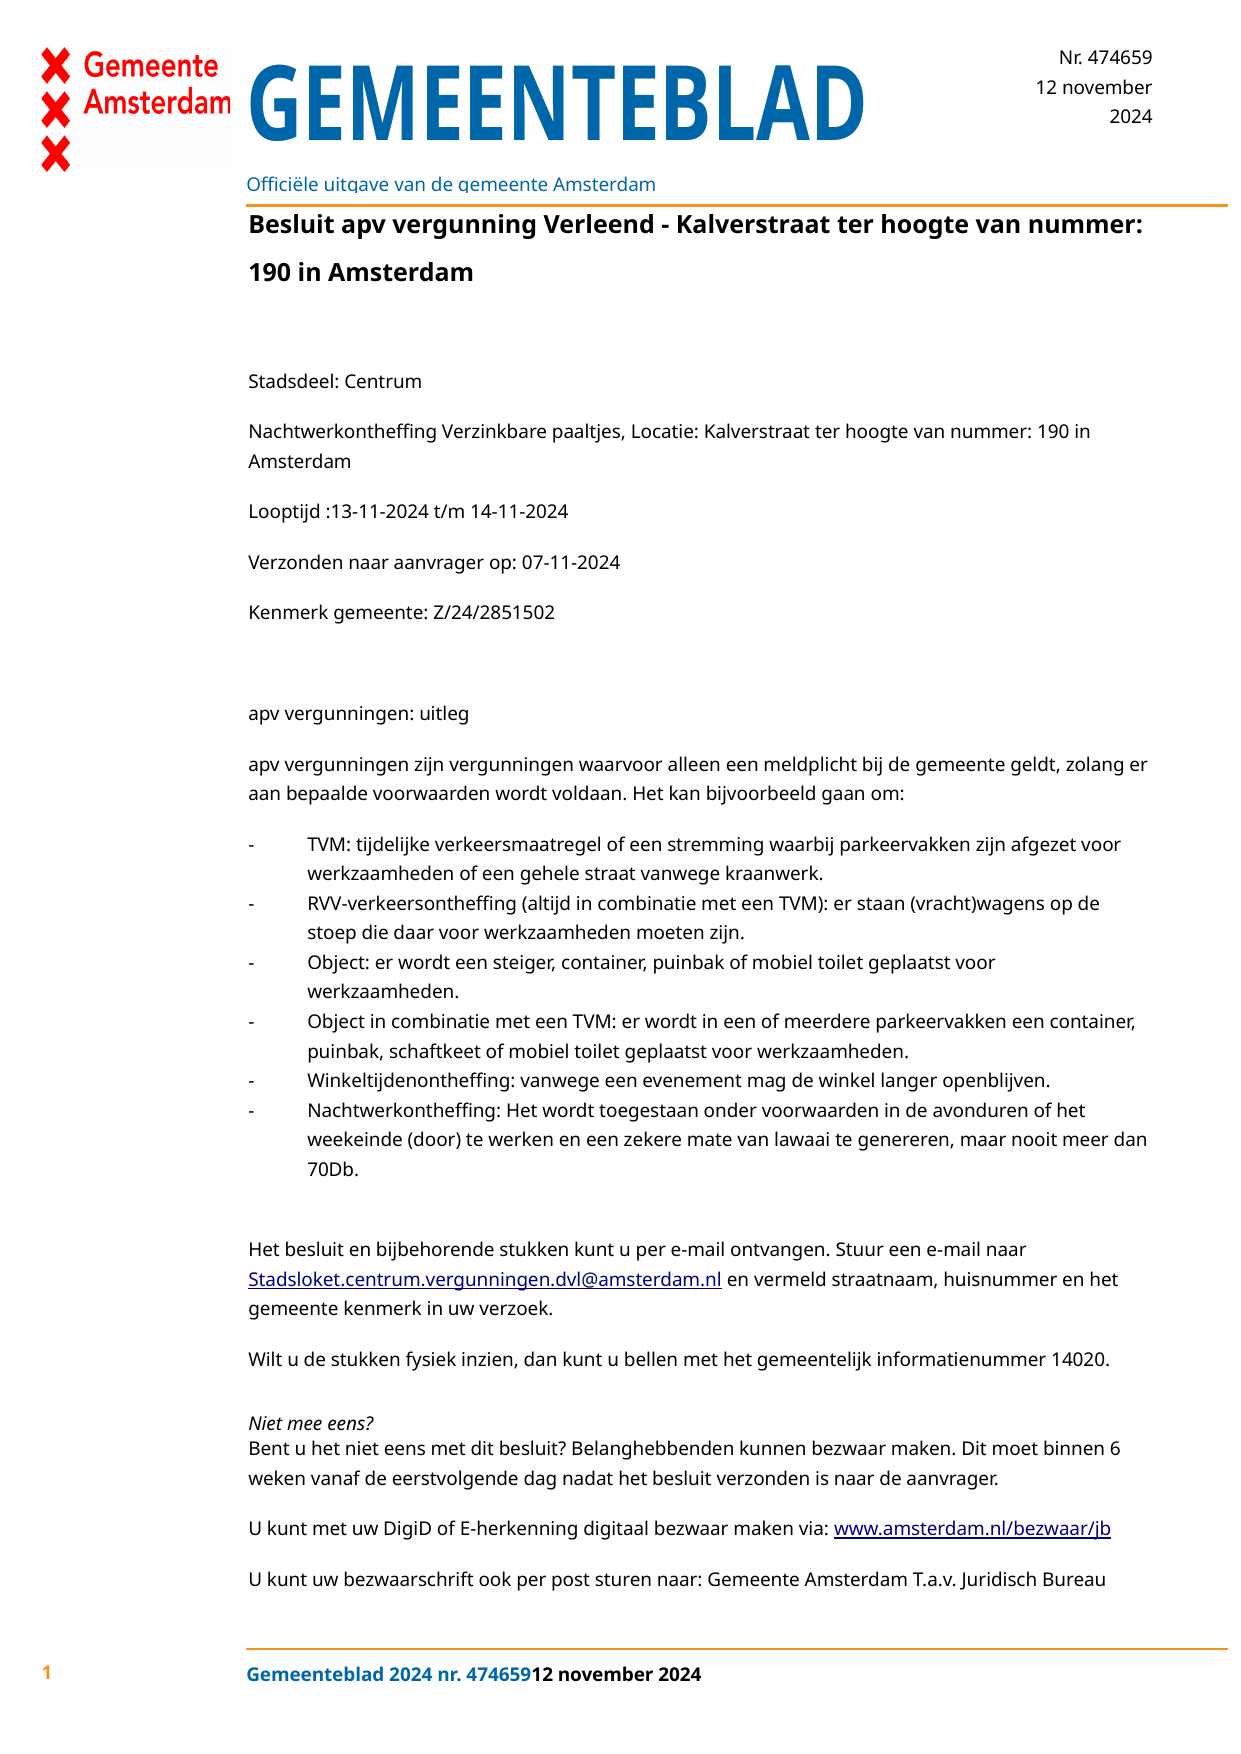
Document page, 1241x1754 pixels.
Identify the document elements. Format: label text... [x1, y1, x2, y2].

text Kenmerk gemeente: Z/24/2851502 [248, 599, 1152, 625]
text Niet mee eens? [248, 1410, 1152, 1436]
text apv vergunningen zijn vergunningen waarvoor alleen een meldplicht bij de gemeente geldt, zolang er aan bepaalde voorwaarden wordt voldaan. Het kan bijvoorbeeld gaan om: [248, 751, 1152, 806]
text Stadsdeel: Centrum [248, 368, 1152, 394]
text Looptijd :13-11-2024 t/m 14-11-2024 [248, 499, 1152, 524]
list Object in combinatie met een TVM: er wordt in een of meerdere parkeervakken een container, puinbak, schaftkeet of mobiel toilet geplaatst voor werkzaamheden. [248, 1008, 1152, 1064]
picture [41, 47, 231, 172]
text Nachtwerkontheffing Verzinkbare paaltjes, Locatie: Kalverstraat ter hoogte van nummer: 190 in Amsterdam [248, 419, 1152, 474]
list Nachtwerkontheffing: Het wordt toegestaan onder voorwaarden in de avonduren of het weekeinde (door) te werken en een zekere mate van lawaai te genereren, maar nooit meer dan 70Db. [248, 1097, 1152, 1182]
text Bent u het niet eens met dit besluit? Belanghebbenden kunnen bezwaar maken. Dit moet binnen 6 weken vanaf de eerstvolgende dag nadat het besluit verzonden is naar de aanvrager. [248, 1436, 1152, 1491]
text Wilt u de stukken fysiek inzien, dan kunt u bellen met het gemeentelijk informatienummer 14020. [248, 1346, 1152, 1372]
text Verzonden naar aanvrager op: 07-11-2024 [248, 549, 1152, 575]
list Winkeltijdenontheffing: vanwege een evenement mag de winkel langer openblijven. [248, 1067, 1152, 1093]
text U kunt uw bezwaarschrift ook per post sturen naar: Gemeente Amsterdam T.a.v. Juridisch Bureau [248, 1566, 1152, 1592]
text U kunt met uw DigiD of E-herkenning digitaal bezwaar maken via: www.amsterdam.nl/bezwaar/jb [248, 1516, 1152, 1541]
text Besluit apv vergunning Verleend - Kalverstraat ter hoogte van nummer: 190 in Amsterdam [248, 207, 1152, 288]
list TVM: tijdelijke verkeersmaatregel of een stremming waarbij parkeervakken zijn afgezet voor werkzaamheden of een gehele straat vanwege kraanwerk. [248, 831, 1152, 886]
text apv vergunningen: uitleg [248, 700, 1152, 726]
list RVV-verkeersontheffing (altijd in combinatie met een TVM): er staan (vracht)wagens op de stoep die daar voor werkzaamheden moeten zijn. [248, 890, 1152, 945]
list Object: er wordt een steiger, container, puinbak of mobiel toilet geplaatst voor werkzaamheden. [248, 949, 1152, 1004]
text Het besluit en bijbehorende stukken kunt u per e-mail ontvangen. Stuur een e-mail naar Stadsloket.centrum.vergunningen.dvl@amsterdam.nl en vermeld straatnaam, huisnummer en het gemeente kenmerk in uw verzoek. [248, 1236, 1152, 1321]
